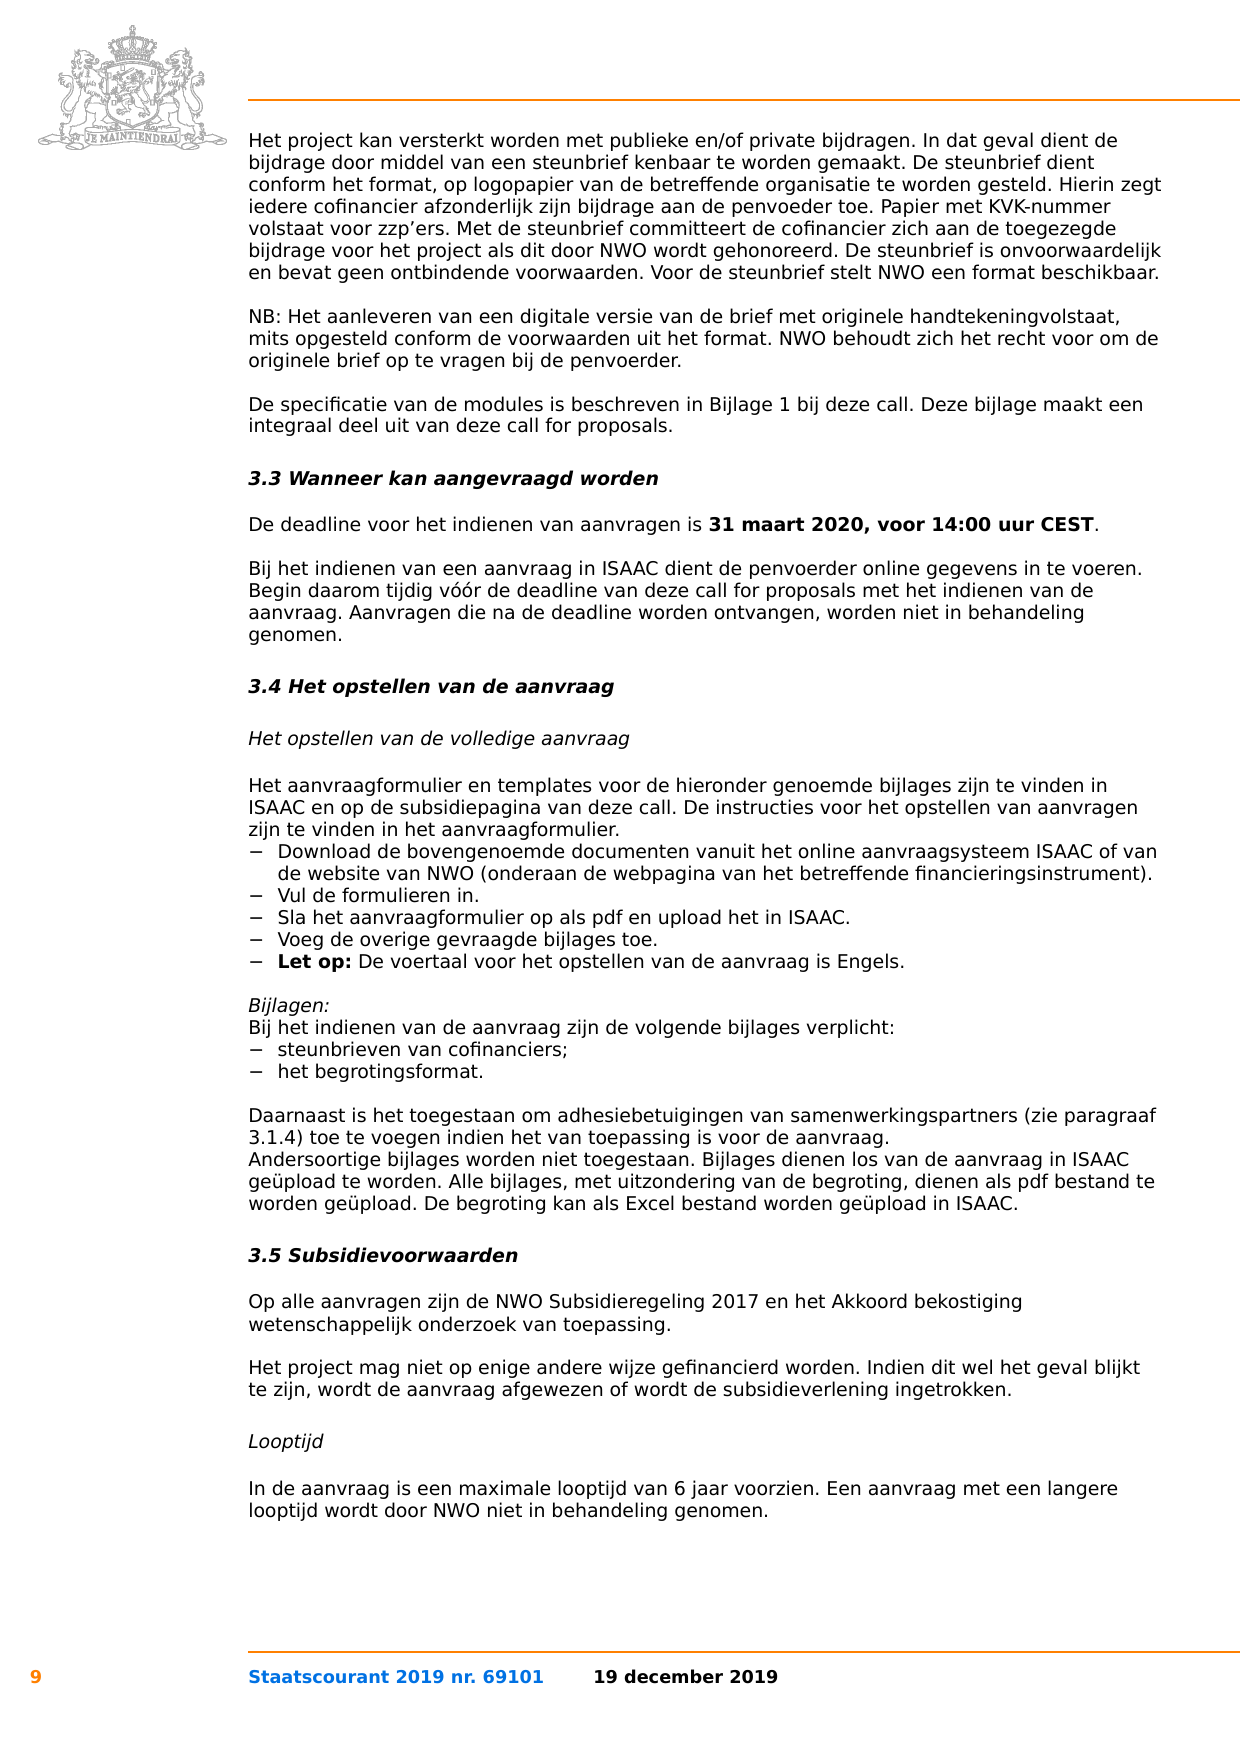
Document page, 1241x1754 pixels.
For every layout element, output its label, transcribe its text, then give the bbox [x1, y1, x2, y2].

text Andersoortige bijlages worden niet toegestaan. Bijlages dienen los van de aanvraag in ISAAC geüpload te worden. Alle bijlages, met uitzondering van de begroting, dienen als pdf bestand te worden geüpload. De begroting kan als Excel bestand worden geüpload in ISAAC. [248, 1148, 1163, 1214]
subtitle Het opstellen van de volledige aanvraag [248, 728, 1163, 750]
picture [38, 25, 227, 150]
text De deadline voor het indienen van aanvragen is 31 maart 2020, voor 14:00 uur CEST. [248, 514, 1163, 536]
subtitle Looptijd [248, 1431, 1163, 1453]
subtitle 3.4 Het opstellen van de aanvraag [248, 676, 1163, 698]
subtitle 3.3 Wanneer kan aangevraagd worden [248, 467, 1163, 489]
text Bijlagen: [248, 995, 1163, 1017]
subtitle 3.5 Subsidievoorwaarden [248, 1244, 1163, 1266]
text − Download de bovengenoemde documenten vanuit het online aanvraagsysteem ISAAC of van de website van NWO (onderaan de webpagina van het betreffende financieringsinstrument). [248, 841, 1163, 885]
text Daarnaast is het toegestaan om adhesiebetuigingen van samenwerkingspartners (zie paragraaf 3.1.4) toe te voegen indien het van toepassing is voor de aanvraag. [248, 1104, 1163, 1148]
text Het project kan versterkt worden met publieke en/of private bijdragen. In dat geval dient de bijdrage door middel van een steunbrief kenbaar te worden gemaakt. De steunbrief dient conform het format, op logopapier van de betreffende organisatie te worden gesteld. Hierin zegt iedere cofinancier afzonderlijk zijn bijdrage aan de penvoeder toe. Papier met KVK-nummer volstaat voor zzp’ers. Met de steunbrief committeert de cofinancier zich aan de toegezegde bijdrage voor het project als dit door NWO wordt gehonoreerd. De steunbrief is onvoorwaardelijk en bevat geen ontbindende voorwaarden. Voor de steunbrief stelt NWO een format beschikbaar. [248, 130, 1163, 284]
text − Let op: De voertaal voor het opstellen van de aanvraag is Engels. [248, 951, 1163, 973]
text − het begrotingsformat. [248, 1061, 1163, 1083]
text De specificatie van de modules is beschreven in Bijlage 1 bij deze call. Deze bijlage maakt een integraal deel uit van deze call for proposals. [248, 393, 1163, 437]
text − Voeg de overige gevraagde bijlages toe. [248, 929, 1163, 951]
text Het project mag niet op enige andere wijze gefinancierd worden. Indien dit wel het geval blijkt te zijn, wordt de aanvraag afgewezen of wordt de subsidieverlening ingetrokken. [248, 1357, 1163, 1401]
text Het aanvraagformulier en templates voor de hieronder genoemde bijlages zijn te vinden in ISAAC en op de subsidiepagina van deze call. De instructies voor het opstellen van aanvragen zijn te vinden in het aanvraagformulier. [248, 775, 1163, 841]
text − steunbrieven van cofinanciers; [248, 1039, 1163, 1061]
text Bij het indienen van een aanvraag in ISAAC dient de penvoerder online gegevens in te voeren. Begin daarom tijdig vóór de deadline van deze call for proposals met het indienen van de aanvraag. Aanvragen die na de deadline worden ontvangen, worden niet in behandeling genomen. [248, 558, 1163, 646]
text Bij het indienen van de aanvraag zijn de volgende bijlages verplicht: [248, 1017, 1163, 1039]
text NB: Het aanleveren van een digitale versie van de brief met originele handtekeningvolstaat, mits opgesteld conform de voorwaarden uit het format. NWO behoudt zich het recht voor om de originele brief op te vragen bij de penvoerder. [248, 306, 1163, 372]
text − Sla het aanvraagformulier op als pdf en upload het in ISAAC. [248, 907, 1163, 929]
text Op alle aanvragen zijn de NWO Subsidieregeling 2017 en het Akkoord bekostiging wetenschappelijk onderzoek van toepassing. [248, 1291, 1163, 1335]
text In de aanvraag is een maximale looptijd van 6 jaar voorzien. Een aanvraag met een langere looptijd wordt door NWO niet in behandeling genomen. [248, 1478, 1163, 1522]
text − Vul de formulieren in. [248, 885, 1163, 907]
